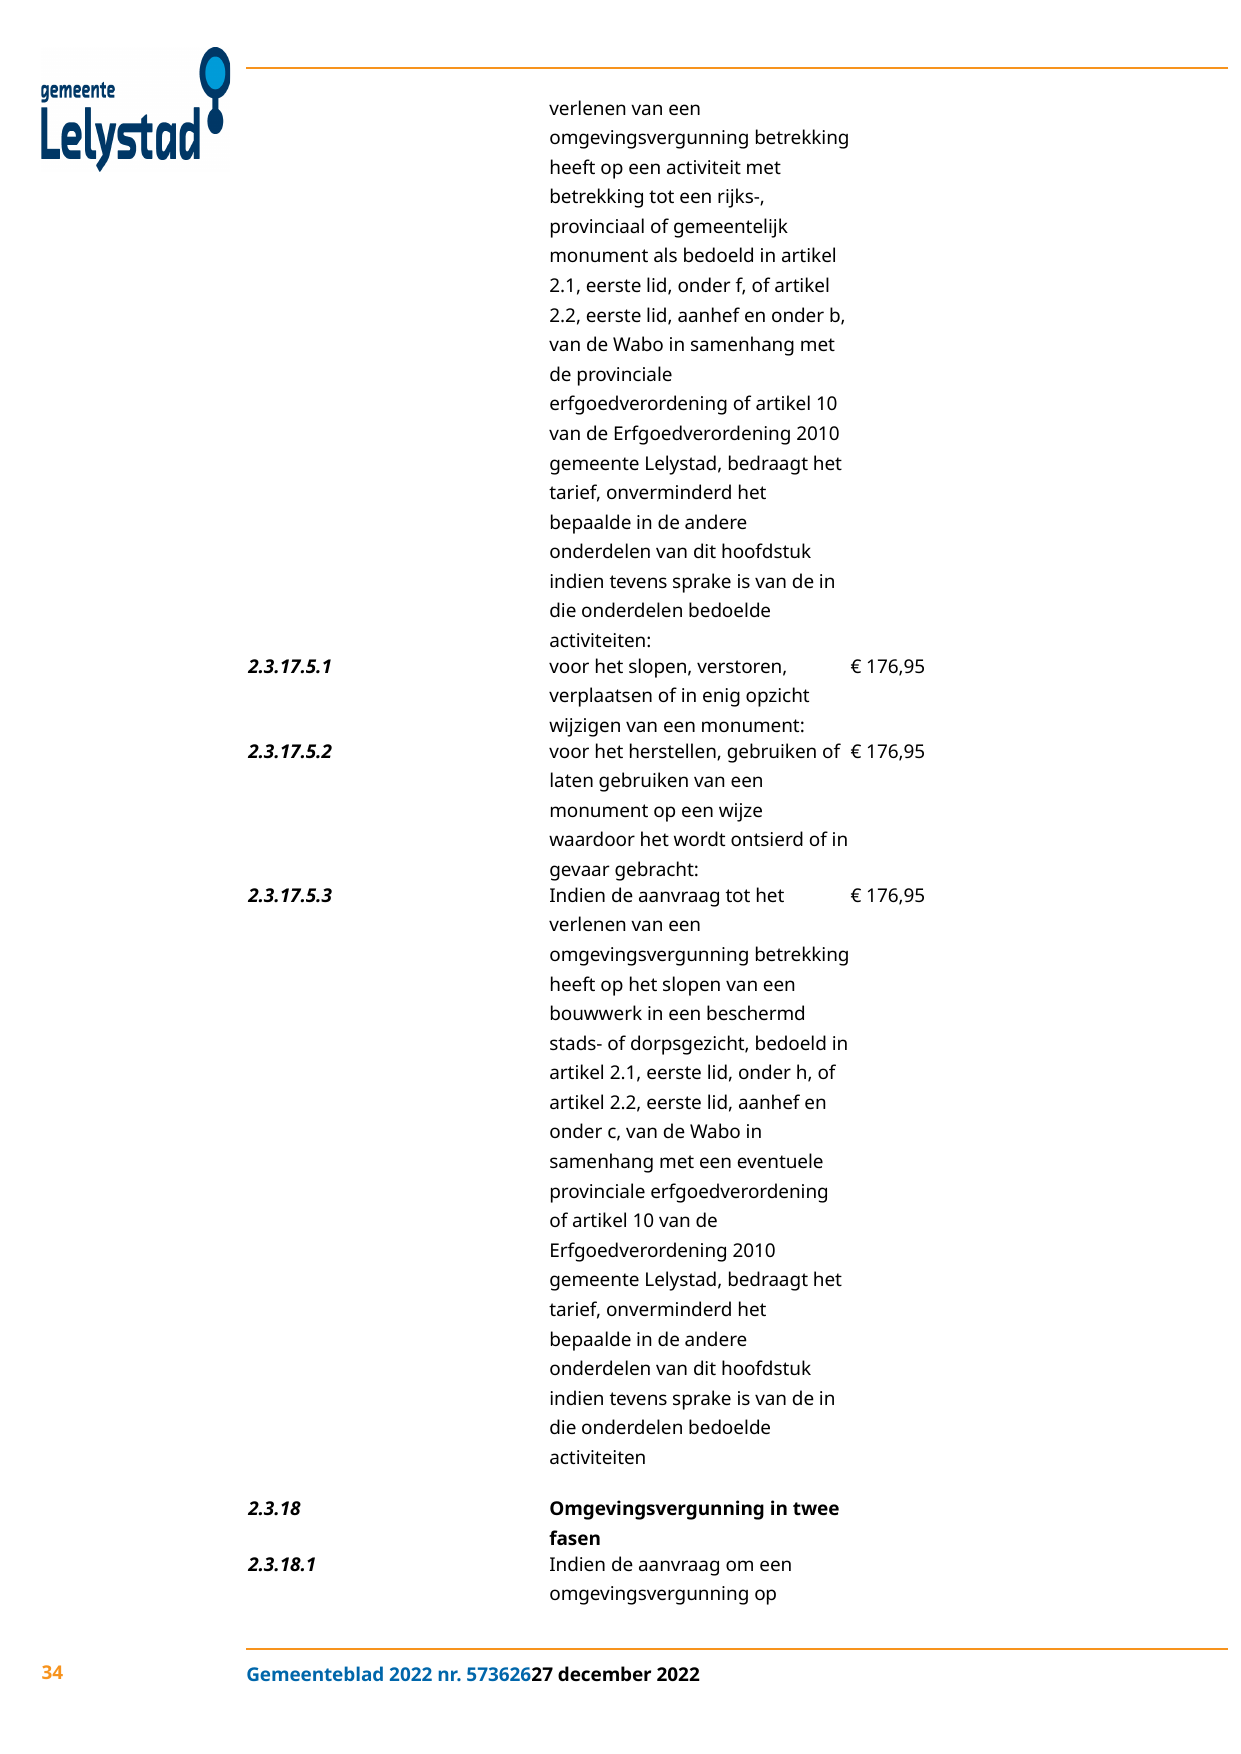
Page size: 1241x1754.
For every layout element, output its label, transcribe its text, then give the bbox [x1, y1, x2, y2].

picture [41, 47, 231, 172]
table_cell € 176,95 [850, 653, 1152, 738]
table_cell Indien de aanvraag tot het verlenen van een omgevingsvergunning betrekking heeft op het slopen van een bouwwerk in een beschermd stads- of dorpsgezicht, bedoeld in artikel 2.1, eerste lid, onder h, of artikel 2.2, eerste lid, aanhef en onder c, van de Wabo in samenhang met een eventuele provinciale erfgoedverordening of artikel 10 van de Erfgoedverordening 2010 gemeente Lelystad, bedraagt het tarief, onverminderd het bepaalde in de andere onderdelen van dit hoofdstuk indien tevens sprake is van de in die onderdelen bedoelde activiteiten [549, 882, 850, 1470]
table_cell 2.3.17.5.1 [248, 653, 549, 738]
table_cell 2.3.17.5.2 [248, 738, 549, 882]
table_cell [248, 1470, 549, 1496]
table_cell voor het herstellen, gebruiken of laten gebruiken van een monument op een wijze waardoor het wordt ontsierd of in gevaar gebracht: [549, 738, 850, 882]
table_cell [850, 1470, 1152, 1496]
table_cell [850, 1551, 1152, 1606]
table_cell € 176,95 [850, 882, 1152, 1470]
table_cell Indien de aanvraag om een omgevingsvergunning op [549, 1551, 850, 1606]
table_cell € 176,95 [850, 738, 1152, 882]
table_cell verlenen van een omgevingsvergunning betrekking heeft op een activiteit met betrekking tot een rijks-, provinciaal of gemeentelijk monument als bedoeld in artikel 2.1, eerste lid, onder f, of artikel 2.2, eerste lid, aanhef en onder b, van de Wabo in samenhang met de provinciale erfgoedverordening of artikel 10 van de Erfgoedverordening 2010 gemeente Lelystad, bedraagt het tarief, onverminderd het bepaalde in de andere onderdelen van dit hoofdstuk indien tevens sprake is van de in die onderdelen bedoelde activiteiten: [549, 95, 850, 653]
table_cell [549, 1470, 850, 1496]
table_cell voor het slopen, verstoren, verplaatsen of in enig opzicht wijzigen van een monument: [549, 653, 850, 738]
table_cell 2.3.17.5.3 [248, 882, 549, 1470]
table_cell [248, 95, 549, 653]
table_cell [850, 95, 1152, 653]
table_cell 2.3.18.1 [248, 1551, 549, 1606]
table_cell Omgevingsvergunning in twee fasen [549, 1496, 850, 1551]
table_cell [850, 1496, 1152, 1551]
table_cell 2.3.18 [248, 1496, 549, 1551]
